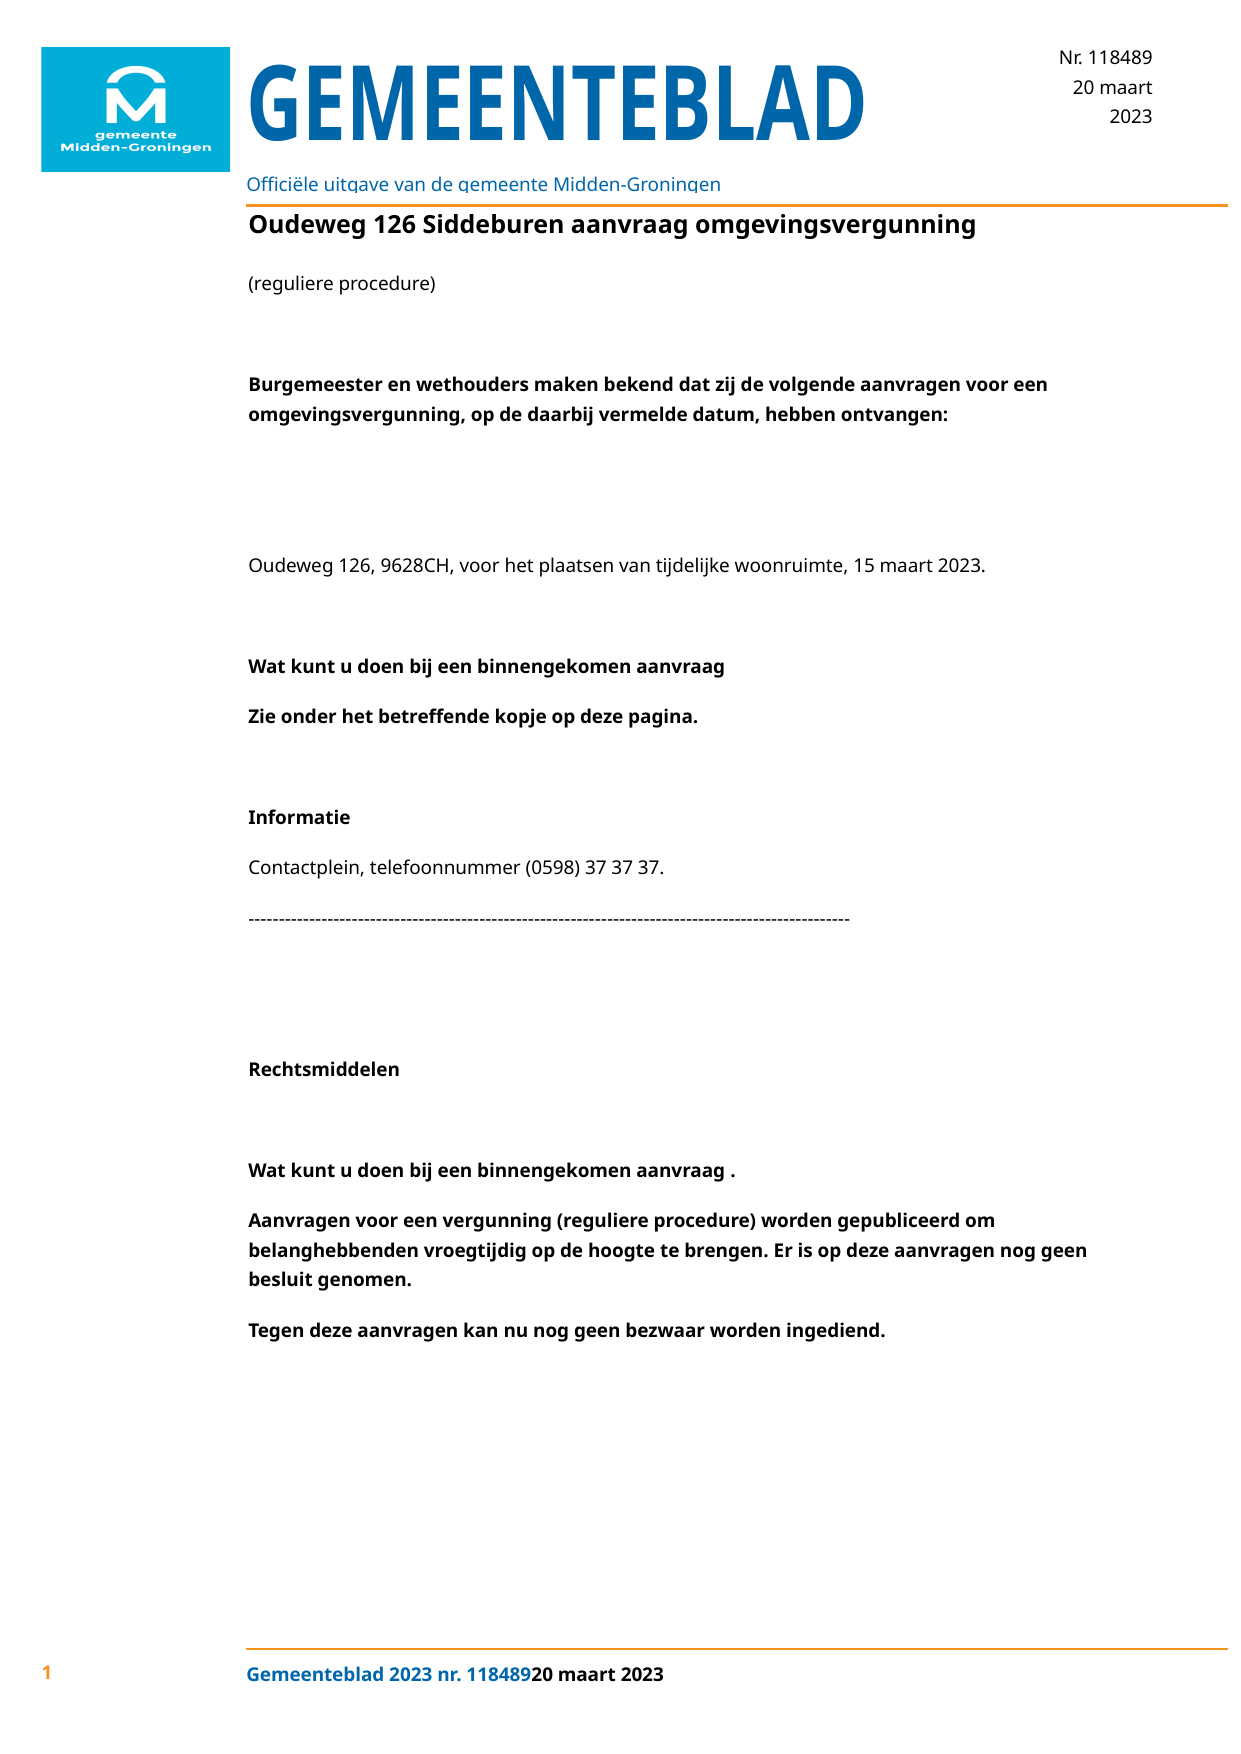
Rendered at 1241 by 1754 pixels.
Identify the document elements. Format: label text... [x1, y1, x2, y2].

text Informatie [248, 804, 1152, 830]
text Tegen deze aanvragen kan nu nog geen bezwaar worden ingediend. [248, 1317, 1152, 1343]
text Burgemeester en wethouders maken bekend dat zij de volgende aanvragen voor een omgevingsvergunning, op de daarbij vermelde datum, hebben ontvangen: [248, 371, 1152, 426]
text (reguliere procedure) [248, 270, 1152, 296]
text Oudeweg 126 Siddeburen aanvraag omgevingsvergunning [248, 207, 1152, 241]
picture [184, 146, 190, 153]
text --------------------------------------------------------------------------------------------------- [248, 905, 1152, 931]
picture [108, 66, 164, 82]
text Zie onder het betreffende kopje op deze pagina. [248, 703, 1152, 729]
text Aanvragen voor een vergunning (reguliere procedure) worden gepubliceerd om belanghebbenden vroegtijdig op de hoogte te brengen. Er is op deze aanvragen nog geen besluit genomen. [248, 1207, 1152, 1292]
picture [107, 89, 165, 122]
text Wat kunt u doen bij een binnengekomen aanvraag [248, 653, 1152, 678]
text Rechtsmiddelen [248, 1056, 1152, 1082]
text Contactplein, telefoonnummer (0598) 37 37 37. [248, 854, 1152, 880]
text Oudeweg 126, 9628CH, voor het plaatsen van tijdelijke woonruimte, 15 maart 2023. [248, 552, 1152, 578]
text Wat kunt u doen bij een binnengekomen aanvraag . [248, 1157, 1152, 1183]
